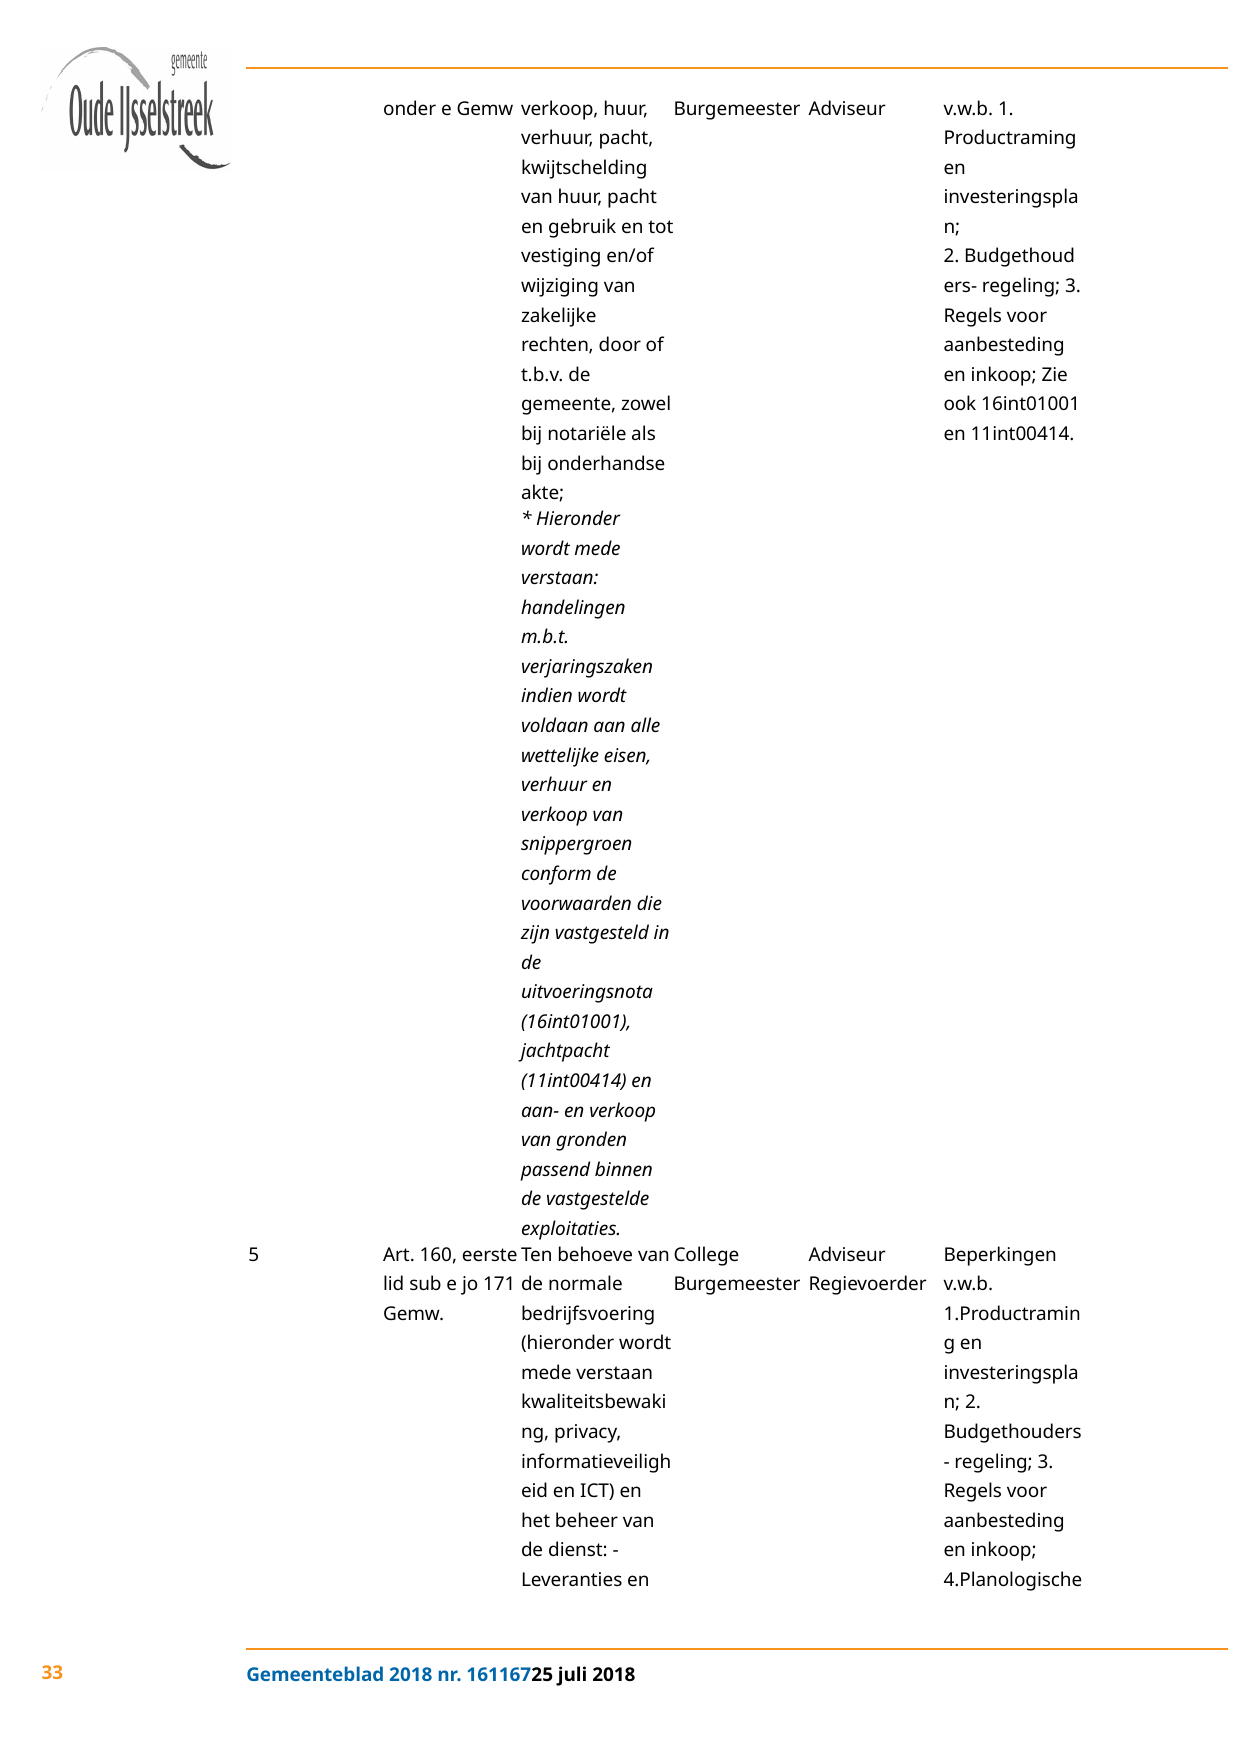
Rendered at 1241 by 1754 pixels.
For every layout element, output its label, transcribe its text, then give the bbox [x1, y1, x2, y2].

table_cell v.w.b. 1. Productraming en investeringsplan; 2. Budgethouders- regeling; 3. Regels voor aanbesteding en inkoop; Zie ook 16int01001 en 11int00414. [943, 95, 1084, 505]
table_cell College Burgemeester [673, 1241, 808, 1592]
table_cell Adviseur [808, 95, 943, 505]
table_cell onder e Gemw [383, 95, 521, 505]
table_cell Art. 160, eerste lid sub e jo 171 Gemw. [383, 1241, 521, 1592]
table_cell Beperkingen v.w.b. 1.Productraming en investeringsplan; 2. Budgethouders- regeling; 3. Regels voor aanbesteding en inkoop; 4.Planologische [943, 1241, 1084, 1592]
table_cell [943, 505, 1084, 1241]
table_cell 5 [248, 1241, 383, 1592]
table_cell [248, 505, 383, 1241]
table_cell [673, 505, 808, 1241]
table_cell [383, 505, 521, 1241]
table_cell verkoop, huur, verhuur, pacht, kwijtschelding van huur, pacht en gebruik en tot vestiging en/of wijziging van zakelijke rechten, door of t.b.v. de gemeente, zowel bij notariële als bij onderhandse akte; [521, 95, 673, 505]
table_cell [808, 505, 943, 1241]
picture [41, 47, 231, 172]
table_cell [248, 95, 383, 505]
table_cell Ten behoeve van de normale bedrijfsvoering (hieronder wordt mede verstaan kwaliteitsbewaking, privacy, informatieveiligheid en ICT) en het beheer van de dienst: - Leveranties en [521, 1241, 673, 1592]
table_cell * Hieronder wordt mede verstaan: handelingen m.b.t. verjaringszaken indien wordt voldaan aan alle wettelijke eisen, verhuur en verkoop van snippergroen conform de voorwaarden die zijn vastgesteld in de uitvoeringsnota (16int01001), jachtpacht (11int00414) en aan- en verkoop van gronden passend binnen de vastgestelde exploitaties. [521, 505, 673, 1241]
table_cell Burgemeester [673, 95, 808, 505]
table_cell Adviseur Regievoerder [808, 1241, 943, 1592]
